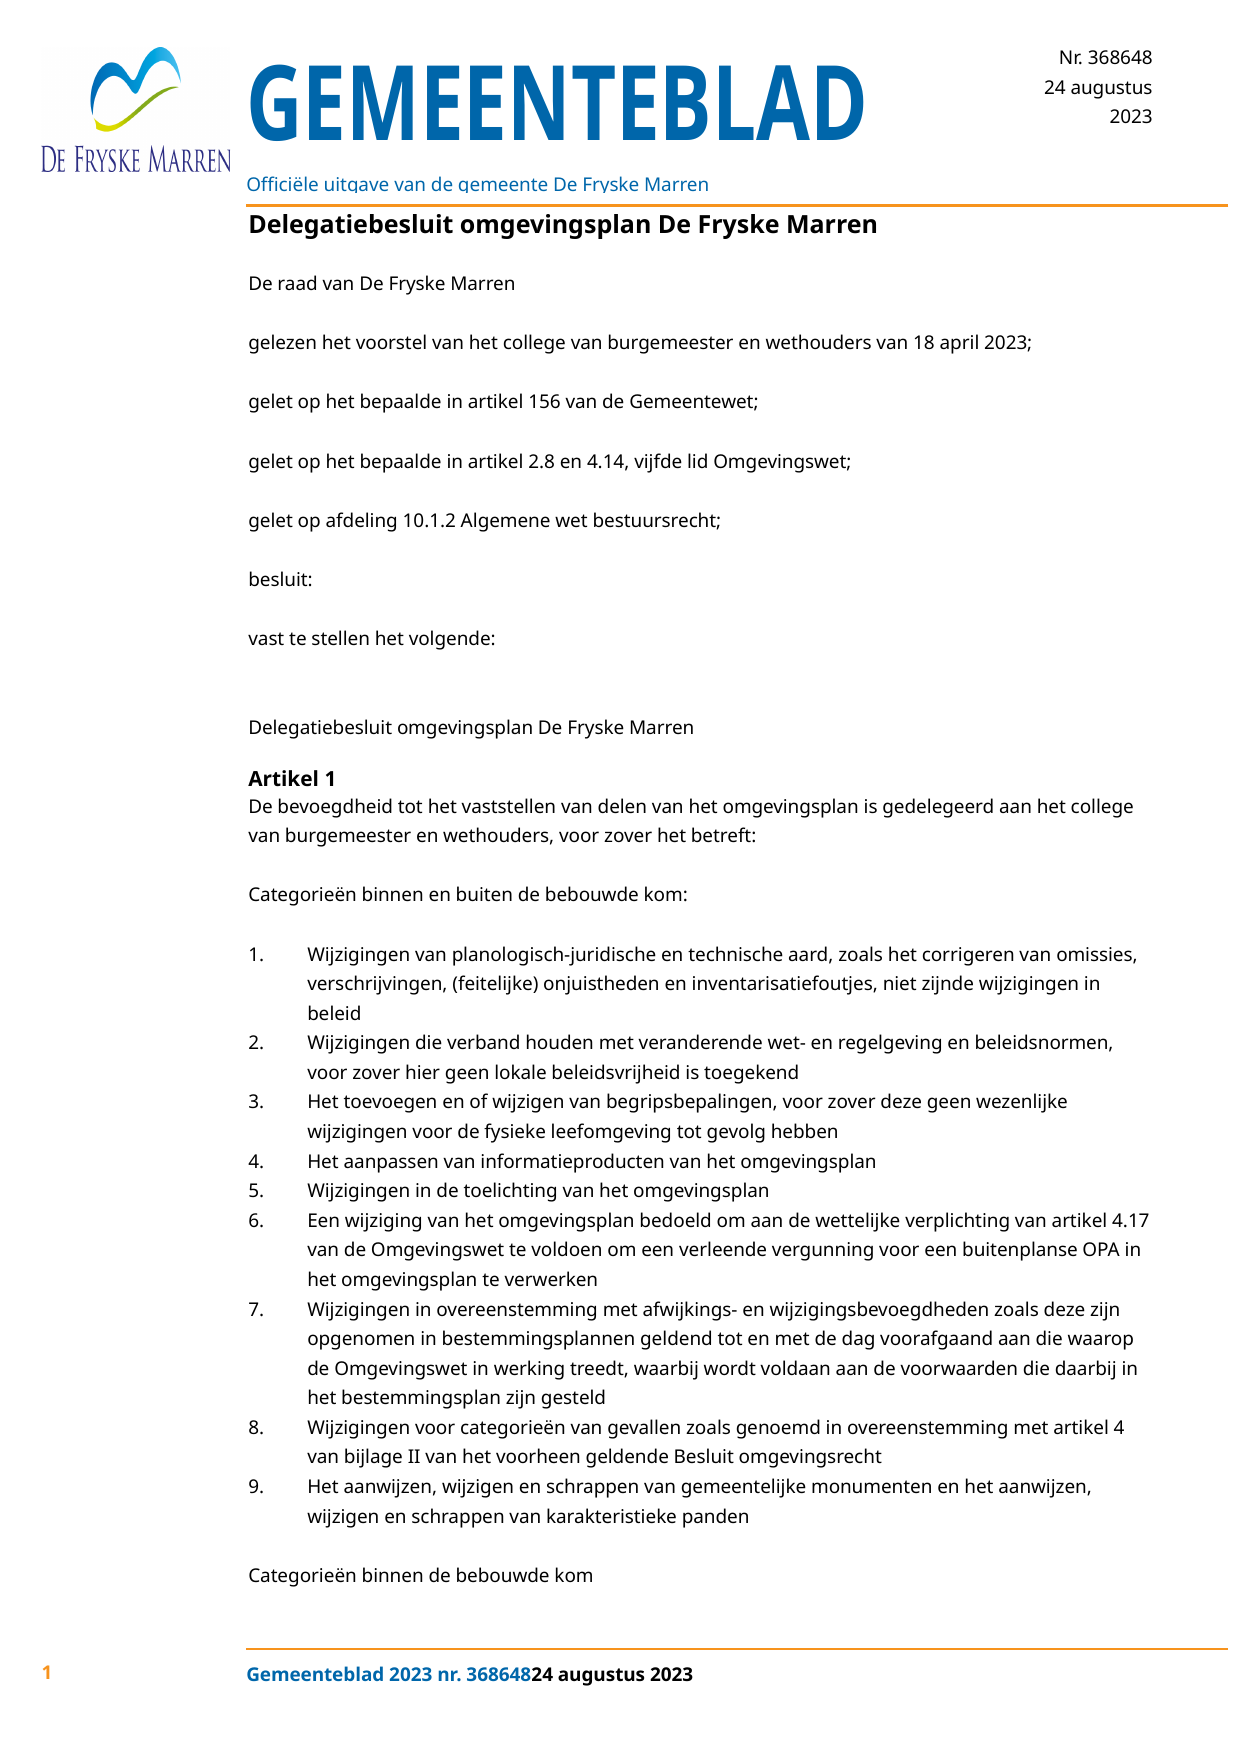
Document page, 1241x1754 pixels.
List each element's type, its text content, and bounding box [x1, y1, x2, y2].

text gelet op afdeling 10.1.2 Algemene wet bestuursrecht; [248, 507, 1152, 533]
text gelet op het bepaalde in artikel 156 van de Gemeentewet; [248, 389, 1152, 414]
text Artikel 1 [248, 764, 1152, 793]
list Een wijziging van het omgevingsplan bedoeld om aan de wettelijke verplichting van artikel 4.17 van de Omgevingswet te voldoen om een verleende vergunning voor een buitenplanse OPA in het omgevingsplan te verwerken [248, 1207, 1152, 1292]
text gelet op het bepaalde in artikel 2.8 en 4.14, vijfde lid Omgevingswet; [248, 448, 1152, 473]
text Categorieën binnen de bebouwde kom [248, 1562, 1152, 1588]
list Het toevoegen en of wijzigen van begripsbepalingen, voor zover deze geen wezenlijke wijzigingen voor de fysieke leefomgeving tot gevolg hebben [248, 1089, 1152, 1144]
text besluit: [248, 566, 1152, 592]
list Wijzigingen in de toelichting van het omgevingsplan [248, 1177, 1152, 1203]
text Delegatiebesluit omgevingsplan De Fryske Marren [248, 207, 1152, 241]
list Wijzigingen van planologisch-juridische en technische aard, zoals het corrigeren van omissies, verschrijvingen, (feitelijke) onjuistheden en inventarisatiefoutjes, niet zijnde wijzigingen in beleid [248, 941, 1152, 1026]
text Categorieën binnen en buiten de bebouwde kom: [248, 882, 1152, 907]
text gelezen het voorstel van het college van burgemeester en wethouders van 18 april 2023; [248, 329, 1152, 355]
list Het aanwijzen, wijzigen en schrappen van gemeentelijke monumenten en het aanwijzen, wijzigen en schrappen van karakteristieke panden [248, 1473, 1152, 1529]
list Wijzigingen in overeenstemming met afwijkings- en wijzigingsbevoegdheden zoals deze zijn opgenomen in bestemmingsplannen geldend tot en met de dag voorafgaand aan die waarop de Omgevingswet in werking treedt, waarbij wordt voldaan aan de voorwaarden die daarbij in het bestemmingsplan zijn gesteld [248, 1296, 1152, 1410]
list Wijzigingen die verband houden met veranderende wet- en regelgeving en beleidsnormen, voor zover hier geen lokale beleidsvrijheid is toegekend [248, 1029, 1152, 1085]
text vast te stellen het volgende: [248, 625, 1152, 651]
text De bevoegdheid tot het vaststellen van delen van het omgevingsplan is gedelegeerd aan het college van burgemeester en wethouders, voor zover het betreft: [248, 793, 1152, 848]
list Het aanpassen van informatieproducten van het omgevingsplan [248, 1148, 1152, 1174]
picture [41, 47, 231, 172]
text Delegatiebesluit omgevingsplan De Fryske Marren [248, 714, 1152, 740]
list Wijzigingen voor categorieën van gevallen zoals genoemd in overeenstemming met artikel 4 van bijlage II van het voorheen geldende Besluit omgevingsrecht [248, 1414, 1152, 1469]
text De raad van De Fryske Marren [248, 270, 1152, 296]
